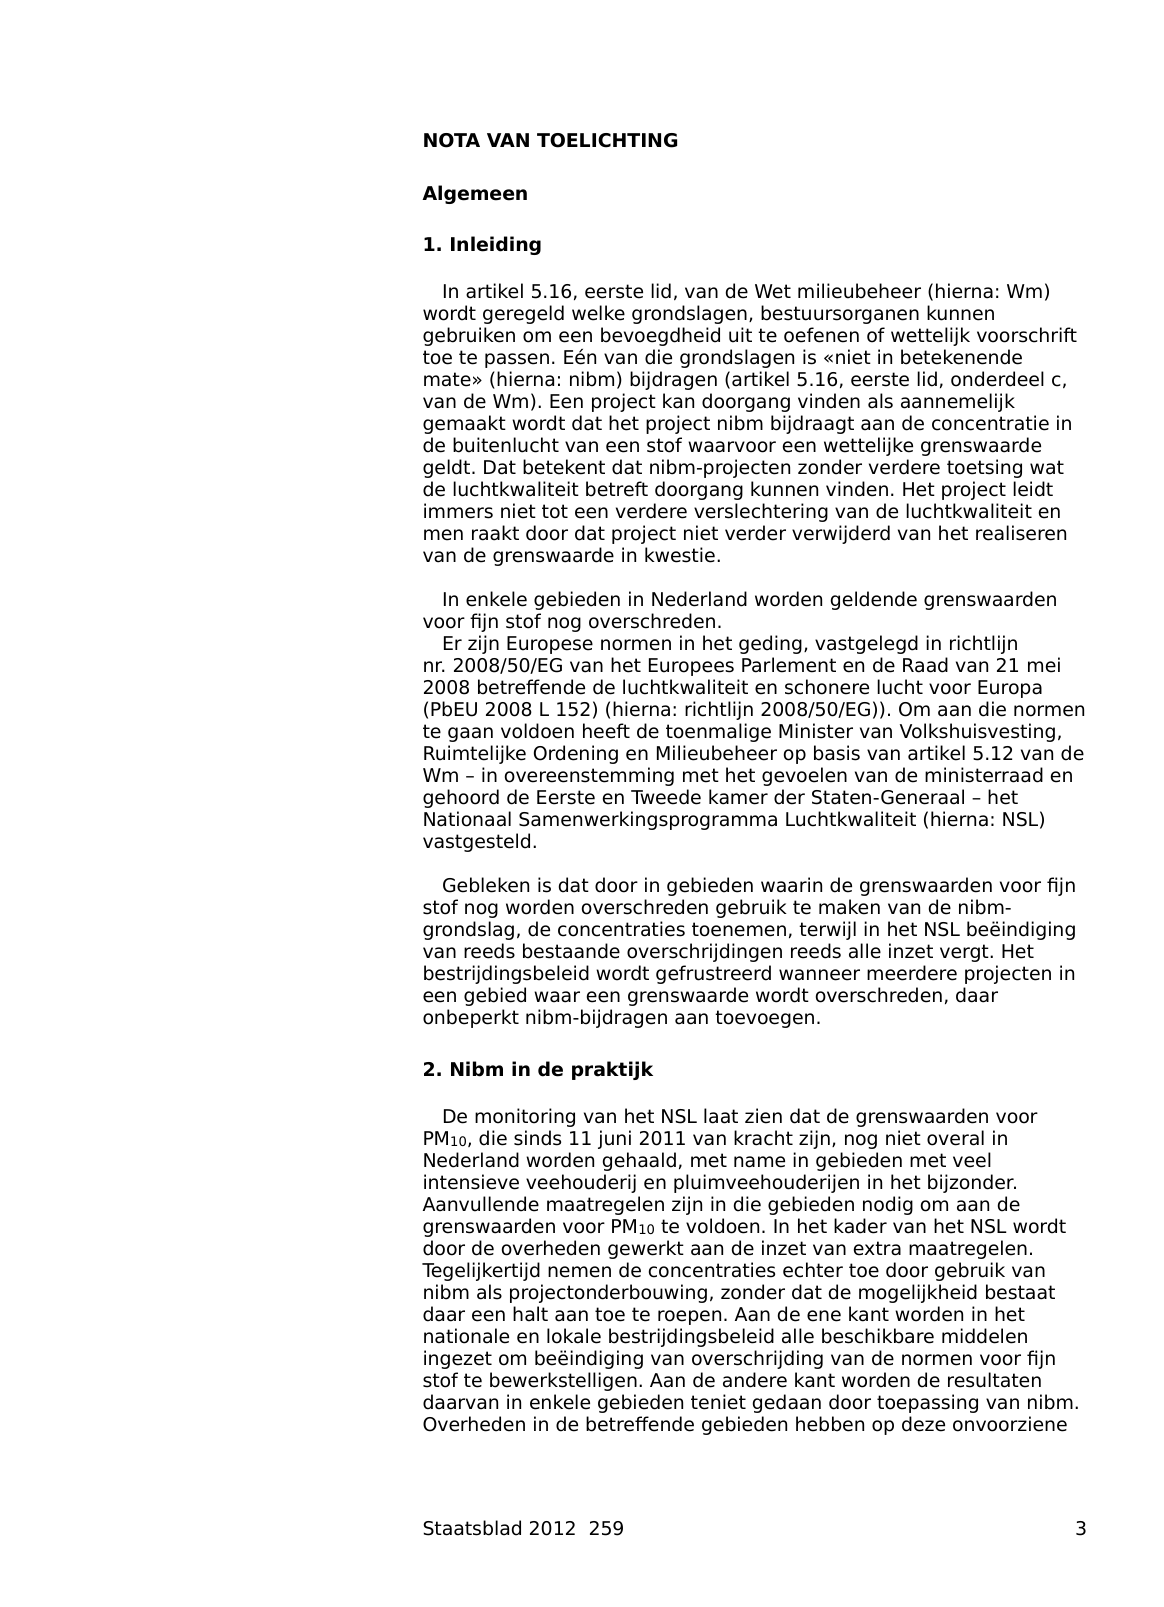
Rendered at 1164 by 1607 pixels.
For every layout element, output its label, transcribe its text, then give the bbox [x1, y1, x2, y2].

subtitle Algemeen [422, 182, 1087, 204]
subtitle NOTA VAN TOELICHTING [422, 130, 1087, 152]
subtitle 1. Inleiding [422, 234, 1087, 256]
text Gebleken is dat door in gebieden waarin de grenswaarden voor fijn stof nog worden overschreden gebruik te maken van de nibm-grondslag, de concentraties toenemen, terwijl in het NSL beëindiging van reeds bestaande overschrijdingen reeds alle inzet vergt. Het bestrijdingsbeleid wordt gefrustreerd wanneer meerdere projecten in een gebied waar een grenswaarde wordt overschreden, daar onbeperkt nibm-bijdragen aan toevoegen. [422, 875, 1087, 1029]
text In artikel 5.16, eerste lid, van de Wet milieubeheer (hierna: Wm) wordt geregeld welke grondslagen, bestuursorganen kunnen gebruiken om een bevoegdheid uit te oefenen of wettelijk voorschrift toe te passen. Eén van die grondslagen is «niet in betekenende mate» (hierna: nibm) bijdragen (artikel 5.16, eerste lid, onderdeel c, van de Wm). Een project kan doorgang vinden als aannemelijk gemaakt wordt dat het project nibm bijdraagt aan de concentratie in de buitenlucht van een stof waarvoor een wettelijke grenswaarde geldt. Dat betekent dat nibm-projecten zonder verdere toetsing wat de luchtkwaliteit betreft doorgang kunnen vinden. Het project leidt immers niet tot een verdere verslechtering van de luchtkwaliteit en men raakt door dat project niet verder verwijderd van het realiseren van de grenswaarde in kwestie. [422, 281, 1087, 567]
text Er zijn Europese normen in het geding, vastgelegd in richtlijn nr. 2008/50/EG van het Europees Parlement en de Raad van 21 mei 2008 betreffende de luchtkwaliteit en schonere lucht voor Europa (PbEU 2008 L 152) (hierna: richtlijn 2008/50/EG)). Om aan die normen te gaan voldoen heeft de toenmalige Minister van Volkshuisvesting, Ruimtelijke Ordening en Milieubeheer op basis van artikel 5.12 van de Wm – in overeenstemming met het gevoelen van de ministerraad en gehoord de Eerste en Tweede kamer der Staten-Generaal – het Nationaal Samenwerkingsprogramma Luchtkwaliteit (hierna: NSL) vastgesteld. [422, 633, 1087, 853]
text De monitoring van het NSL laat zien dat de grenswaarden voor PM10, die sinds 11 juni 2011 van kracht zijn, nog niet overal in Nederland worden gehaald, met name in gebieden met veel intensieve veehouderij en pluimveehouderijen in het bijzonder. Aanvullende maatregelen zijn in die gebieden nodig om aan de grenswaarden voor PM10 te voldoen. In het kader van het NSL wordt door de overheden gewerkt aan de inzet van extra maatregelen. Tegelijkertijd nemen de concentraties echter toe door gebruik van nibm als projectonderbouwing, zonder dat de mogelijkheid bestaat daar een halt aan toe te roepen. Aan de ene kant worden in het nationale en lokale bestrijdingsbeleid alle beschikbare middelen ingezet om beëindiging van overschrijding van de normen voor fijn stof te bewerkstelligen. Aan de andere kant worden de resultaten daarvan in enkele gebieden teniet gedaan door toepassing van nibm. Overheden in de betreffende gebieden hebben op deze onvoorziene [422, 1106, 1087, 1436]
subtitle 2. Nibm in de praktijk [422, 1059, 1087, 1081]
text In enkele gebieden in Nederland worden geldende grenswaarden voor fijn stof nog overschreden. [422, 589, 1087, 633]
